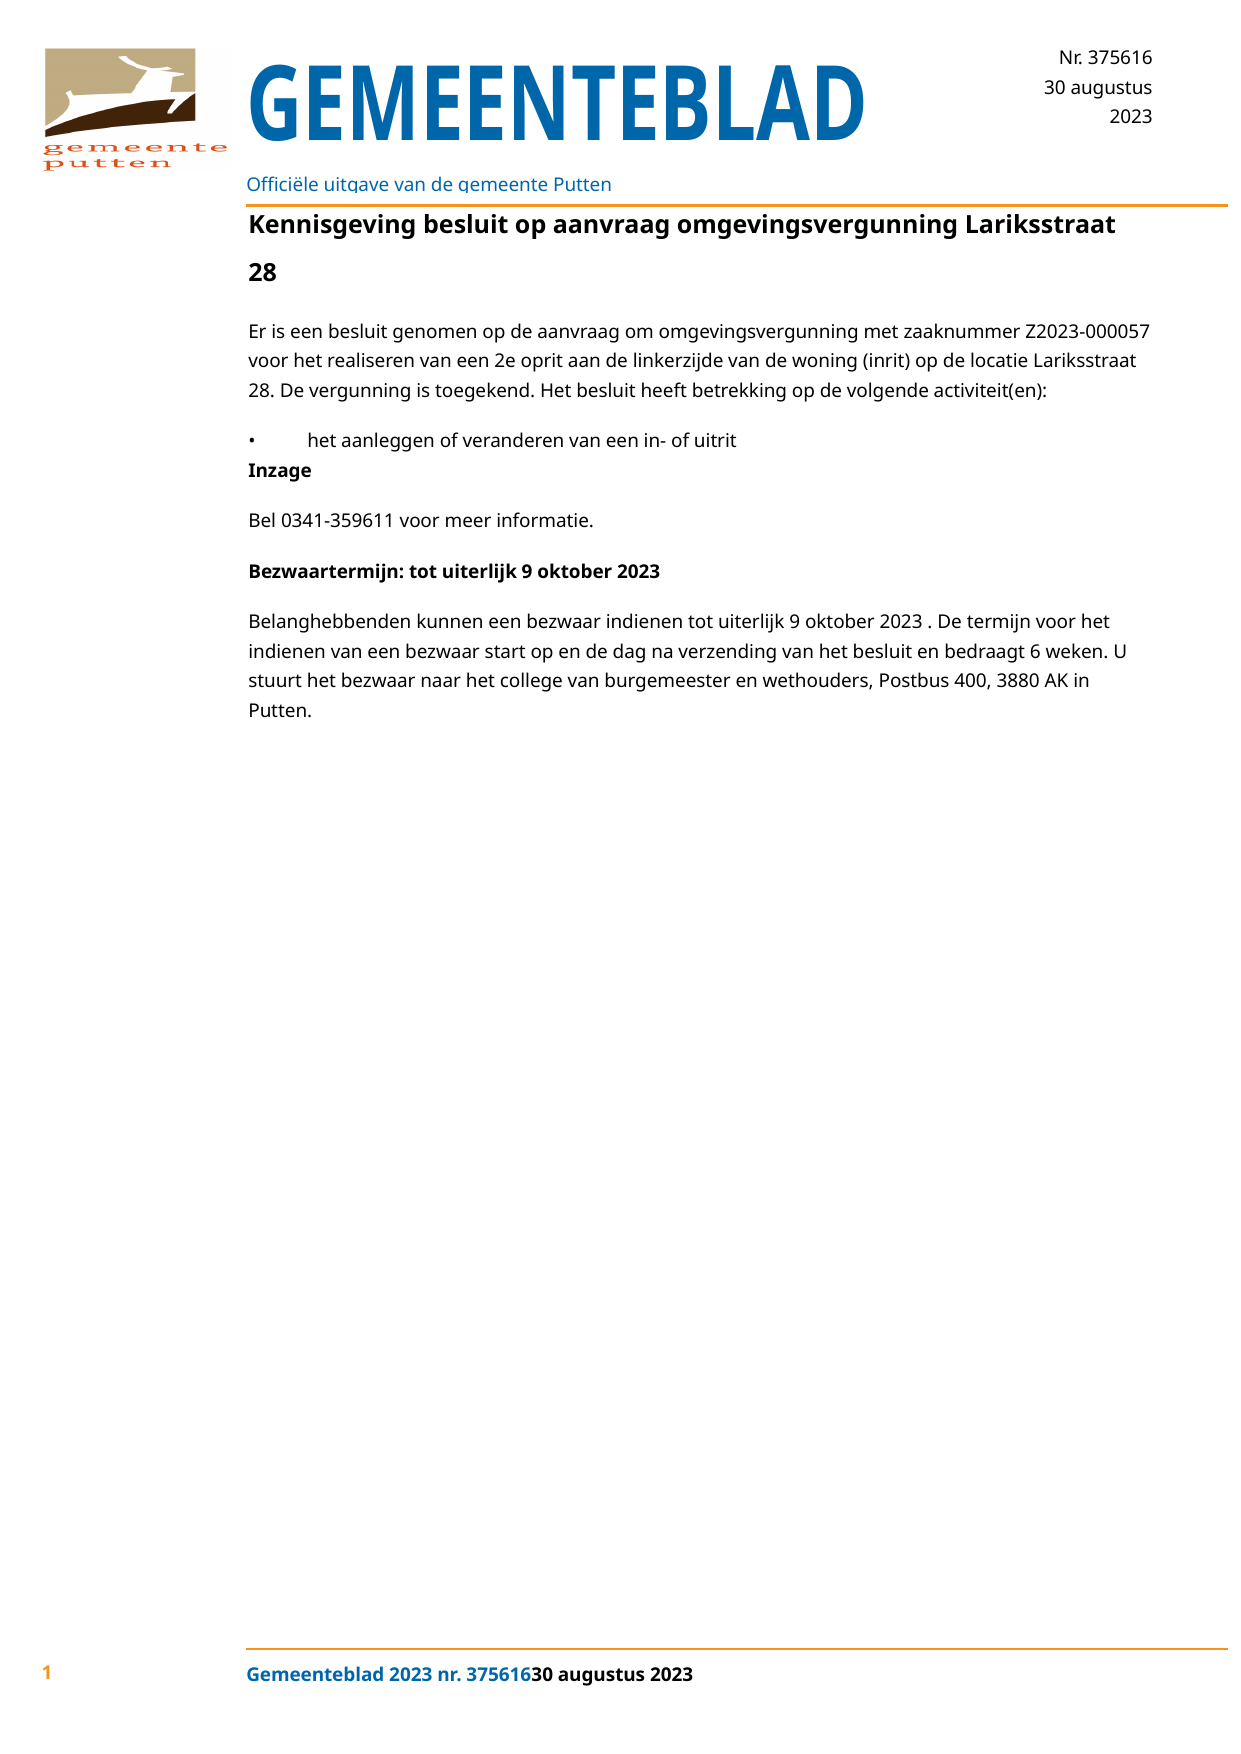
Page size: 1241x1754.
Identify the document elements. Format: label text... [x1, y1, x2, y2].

text Bezwaartermijn: tot uiterlijk 9 oktober 2023 [248, 558, 1152, 584]
text Inzage [248, 457, 1152, 483]
list het aanleggen of veranderen van een in- of uitrit [248, 427, 1152, 453]
text Kennisgeving besluit op aanvraag omgevingsvergunning Lariksstraat 28 [248, 207, 1152, 288]
text Er is een besluit genomen op de aanvraag om omgevingsvergunning met zaaknummer Z2023-000057 voor het realiseren van een 2e oprit aan de linkerzijde van de woning (inrit) op de locatie Lariksstraat 28. De vergunning is toegekend. Het besluit heeft betrekking op de volgende activiteit(en): [248, 318, 1152, 403]
text Belanghebbenden kunnen een bezwaar indienen tot uiterlijk 9 oktober 2023 . De termijn voor het indienen van een bezwaar start op en de dag na verzending van het besluit en bedraagt 6 weken. U stuurt het bezwaar naar het college van burgemeester en wethouders, Postbus 400, 3880 AK in Putten. [248, 608, 1152, 723]
picture [41, 47, 231, 172]
text Bel 0341-359611 voor meer informatie. [248, 507, 1152, 533]
